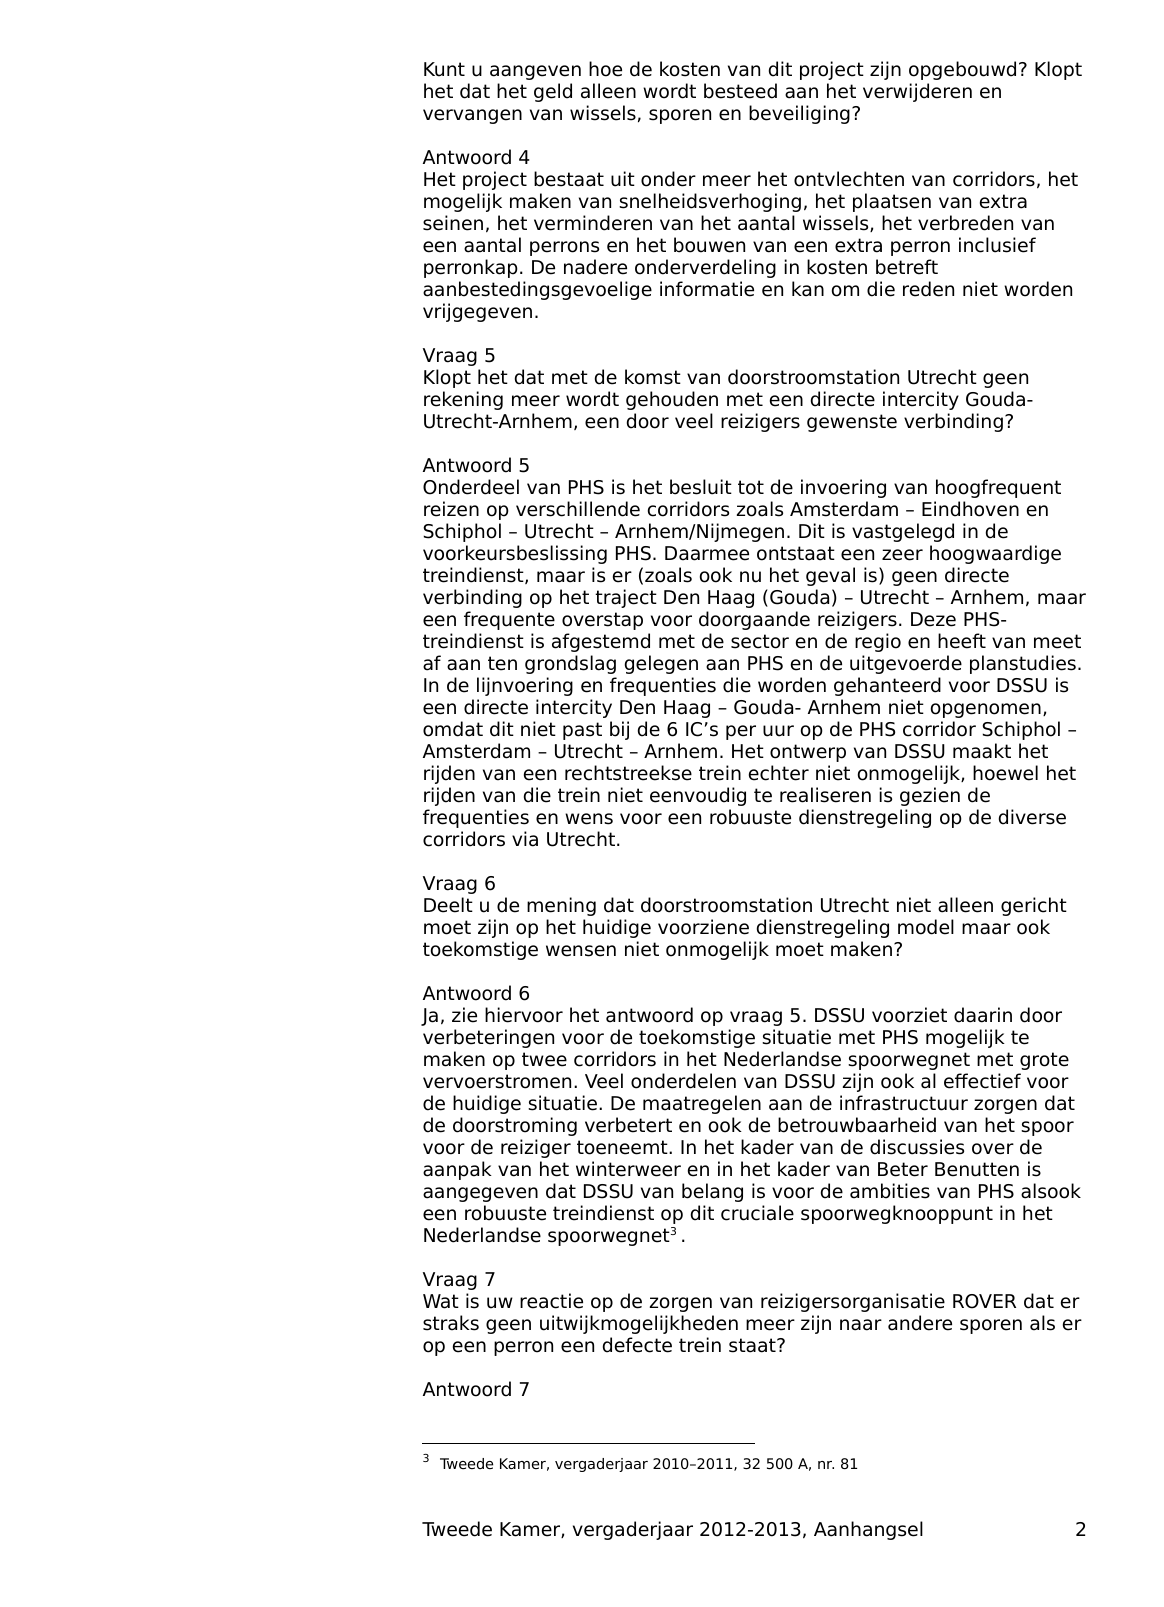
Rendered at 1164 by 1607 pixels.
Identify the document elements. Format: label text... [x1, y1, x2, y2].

text Deelt u de mening dat doorstroomstation Utrecht niet alleen gericht moet zijn op het huidige voorziene dienstregeling model maar ook toekomstige wensen niet onmogelijk moet maken? [422, 895, 1087, 961]
text Antwoord 4 [422, 147, 1087, 169]
text Ja, zie hiervoor het antwoord op vraag 5. DSSU voorziet daarin door verbeteringen voor de toekomstige situatie met PHS mogelijk te maken op twee corridors in het Nederlandse spoorwegnet met grote vervoerstromen. Veel onderdelen van DSSU zijn ook al effectief voor de huidige situatie. De maatregelen aan de infrastructuur zorgen dat de doorstroming verbetert en ook de betrouwbaarheid van het spoor voor de reiziger toeneemt. In het kader van de discussies over de aanpak van het winterweer en in het kader van Beter Benutten is aangegeven dat DSSU van belang is voor de ambities van PHS alsook een robuuste treindienst op dit cruciale spoorwegknooppunt in het Nederlandse spoorwegnet. [422, 1005, 1087, 1247]
text Onderdeel van PHS is het besluit tot de invoering van hoogfrequent reizen op verschillende corridors zoals Amsterdam – Eindhoven en Schiphol – Utrecht – Arnhem/Nijmegen. Dit is vastgelegd in de voorkeursbeslissing PHS. Daarmee ontstaat een zeer hoogwaardige treindienst, maar is er (zoals ook nu het geval is) geen directe verbinding op het traject Den Haag (Gouda) – Utrecht – Arnhem, maar een frequente overstap voor doorgaande reizigers. Deze PHS-treindienst is afgestemd met de sector en de regio en heeft van meet af aan ten grondslag gelegen aan PHS en de uitgevoerde planstudies. In de lijnvoering en frequenties die worden gehanteerd voor DSSU is een directe intercity Den Haag – Gouda- Arnhem niet opgenomen, omdat dit niet past bij de 6 IC’s per uur op de PHS corridor Schiphol – Amsterdam – Utrecht – Arnhem. Het ontwerp van DSSU maakt het rijden van een rechtstreekse trein echter niet onmogelijk, hoewel het rijden van die trein niet eenvoudig te realiseren is gezien de frequenties en wens voor een robuuste dienstregeling op de diverse corridors via Utrecht. [422, 477, 1087, 851]
text Antwoord 7 [422, 1379, 1087, 1401]
text Tweede Kamer, vergaderjaar 2010–2011, 32 500 A, nr. 81 [422, 1452, 1087, 1474]
text Kunt u aangeven hoe de kosten van dit project zijn opgebouwd? Klopt het dat het geld alleen wordt besteed aan het verwijderen en vervangen van wissels, sporen en beveiliging? [422, 59, 1087, 125]
text Vraag 7 [422, 1269, 1087, 1291]
text Het project bestaat uit onder meer het ontvlechten van corridors, het mogelijk maken van snelheidsverhoging, het plaatsen van extra seinen, het verminderen van het aantal wissels, het verbreden van een aantal perrons en het bouwen van een extra perron inclusief perronkap. De nadere onderverdeling in kosten betreft aanbestedingsgevoelige informatie en kan om die reden niet worden vrijgegeven. [422, 169, 1087, 323]
text Antwoord 5 [422, 455, 1087, 477]
text Antwoord 6 [422, 983, 1087, 1005]
text Klopt het dat met de komst van doorstroomstation Utrecht geen rekening meer wordt gehouden met een directe intercity Gouda-Utrecht-Arnhem, een door veel reizigers gewenste verbinding? [422, 367, 1087, 433]
text Vraag 5 [422, 345, 1087, 367]
text Vraag 6 [422, 873, 1087, 895]
text Wat is uw reactie op de zorgen van reizigersorganisatie ROVER dat er straks geen uitwijkmogelijkheden meer zijn naar andere sporen als er op een perron een defecte trein staat? [422, 1291, 1087, 1357]
